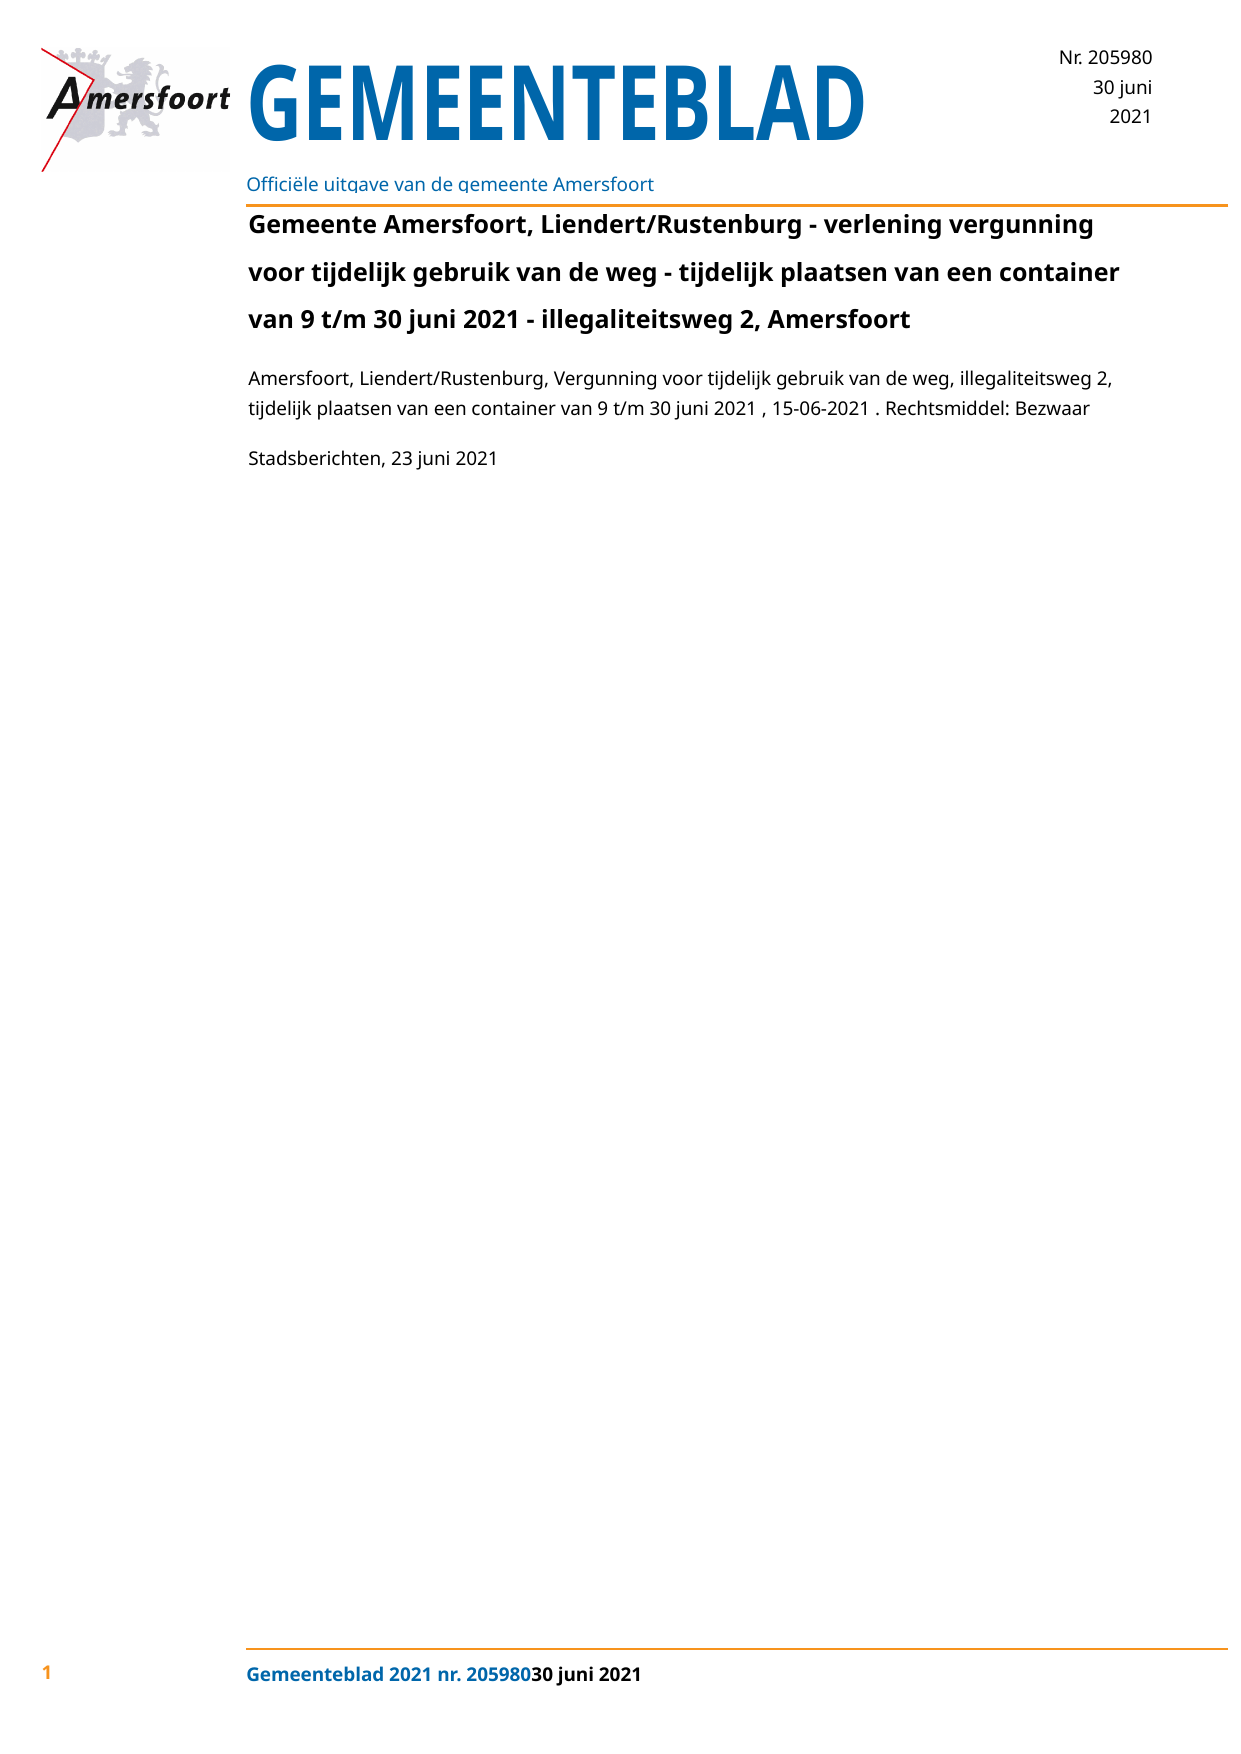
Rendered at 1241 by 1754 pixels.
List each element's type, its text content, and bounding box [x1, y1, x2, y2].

picture [41, 47, 231, 172]
text Stadsberichten, 23 juni 2021 [248, 446, 1152, 471]
text Gemeente Amersfoort, Liendert/Rustenburg - verlening vergunning voor tijdelijk gebruik van de weg - tijdelijk plaatsen van een container van 9 t/m 30 juni 2021 - illegaliteitsweg 2, Amersfoort [248, 207, 1152, 336]
text Amersfoort, Liendert/Rustenburg, Vergunning voor tijdelijk gebruik van de weg, illegaliteitsweg 2, tijdelijk plaatsen van een container van 9 t/m 30 juni 2021 , 15-06-2021 . Rechtsmiddel: Bezwaar [248, 366, 1152, 421]
